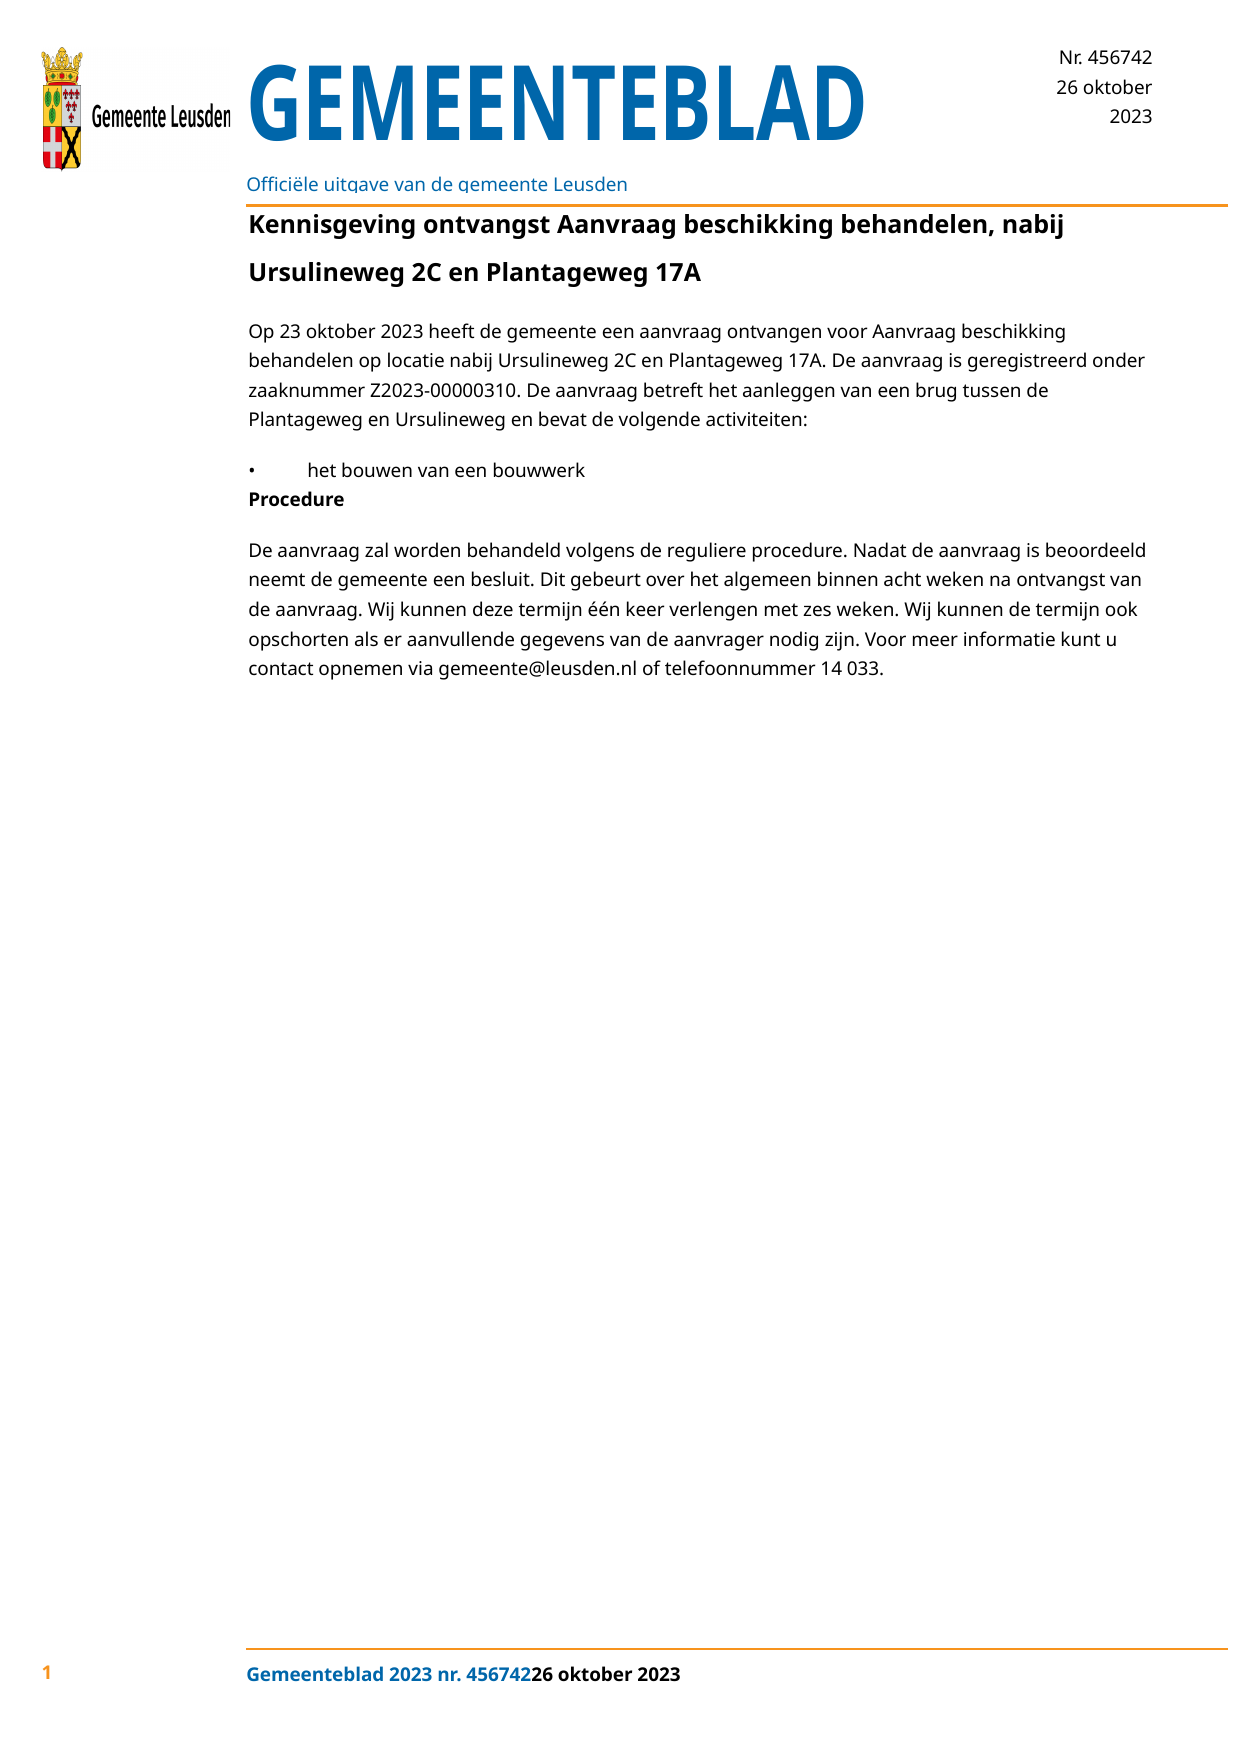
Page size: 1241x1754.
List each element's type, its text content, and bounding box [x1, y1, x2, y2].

list het bouwen van een bouwwerk [248, 457, 1152, 483]
text Op 23 oktober 2023 heeft de gemeente een aanvraag ontvangen voor Aanvraag beschikking behandelen op locatie nabij Ursulineweg 2C en Plantageweg 17A. De aanvraag is geregistreerd onder zaaknummer Z2023-00000310. De aanvraag betreft het aanleggen van een brug tussen de Plantageweg en Ursulineweg en bevat de volgende activiteiten: [248, 318, 1152, 432]
text De aanvraag zal worden behandeld volgens de reguliere procedure. Nadat de aanvraag is beoordeeld neemt de gemeente een besluit. Dit gebeurt over het algemeen binnen acht weken na ontvangst van de aanvraag. Wij kunnen deze termijn één keer verlengen met zes weken. Wij kunnen de termijn ook opschorten als er aanvullende gegevens van de aanvrager nodig zijn. Voor meer informatie kunt u contact opnemen via gemeente@leusden.nl of telefoonnummer 14 033. [248, 537, 1152, 681]
text Kennisgeving ontvangst Aanvraag beschikking behandelen, nabij Ursulineweg 2C en Plantageweg 17A [248, 207, 1152, 288]
text Procedure [248, 487, 1152, 512]
picture [41, 47, 231, 172]
